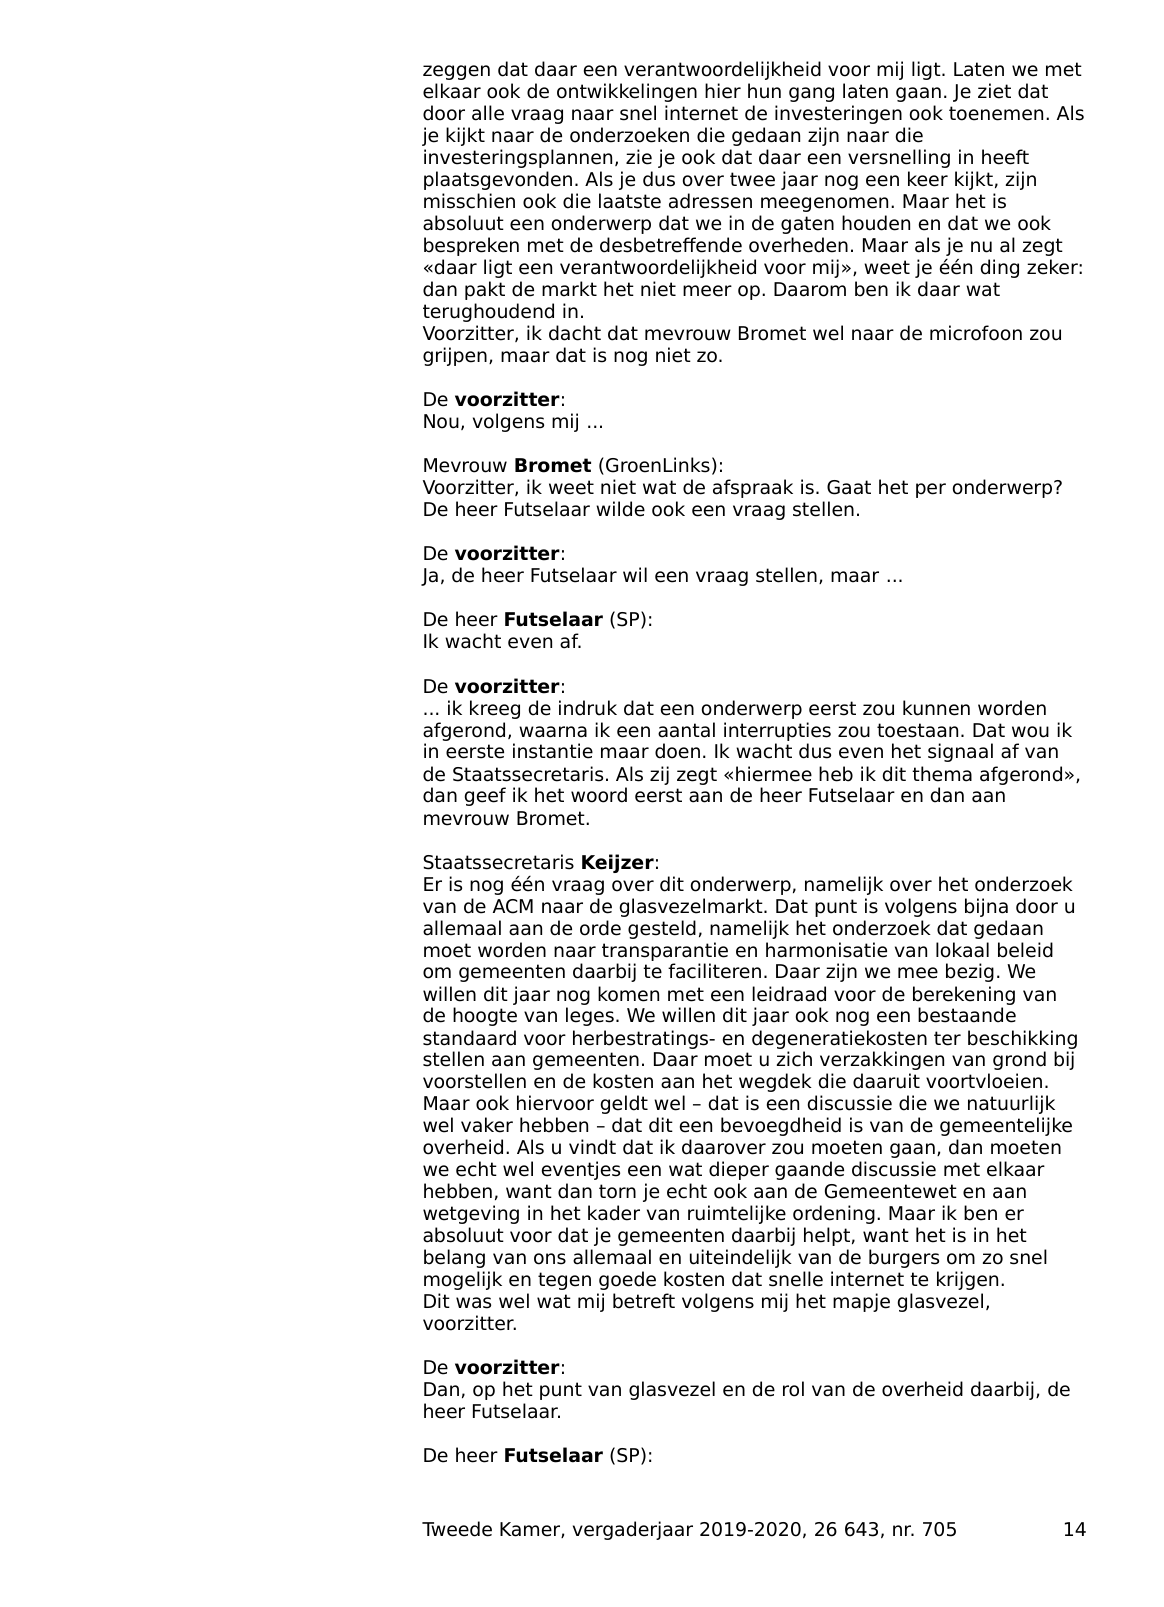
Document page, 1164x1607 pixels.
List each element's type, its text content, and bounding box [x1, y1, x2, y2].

text Voorzitter, ik weet niet wat de afspraak is. Gaat het per onderwerp? De heer Futselaar wilde ook een vraag stellen. [422, 477, 1087, 521]
text Dan, op het punt van glasvezel en de rol van de overheid daarbij, de heer Futselaar. [422, 1379, 1087, 1423]
text De heer Futselaar (SP): [422, 1445, 1087, 1467]
text Voorzitter, ik dacht dat mevrouw Bromet wel naar de microfoon zou grijpen, maar dat is nog niet zo. [422, 323, 1087, 367]
text De voorzitter: [422, 1357, 1087, 1379]
text De voorzitter: [422, 543, 1087, 565]
text Ik wacht even af. [422, 631, 1087, 653]
text Nou, volgens mij ... [422, 411, 1087, 433]
text Mevrouw Bromet (GroenLinks): [422, 455, 1087, 477]
text De voorzitter: [422, 676, 1087, 697]
text Staatssecretaris Keijzer: [422, 852, 1087, 873]
text De voorzitter: [422, 389, 1087, 411]
text ... ik kreeg de indruk dat een onderwerp eerst zou kunnen worden afgerond, waarna ik een aantal interrupties zou toestaan. Dat wou ik in eerste instantie maar doen. Ik wacht dus even het signaal af van de Staatssecretaris. Als zij zegt «hiermee heb ik dit thema afgerond», dan geef ik het woord eerst aan de heer Futselaar en dan aan mevrouw Bromet. [422, 697, 1087, 829]
text Dit was wel wat mij betreft volgens mij het mapje glasvezel, voorzitter. [422, 1291, 1087, 1335]
text De heer Futselaar (SP): [422, 609, 1087, 631]
text zeggen dat daar een verantwoordelijkheid voor mij ligt. Laten we met elkaar ook de ontwikkelingen hier hun gang laten gaan. Je ziet dat door alle vraag naar snel internet de investeringen ook toenemen. Als je kijkt naar de onderzoeken die gedaan zijn naar die investeringsplannen, zie je ook dat daar een versnelling in heeft plaatsgevonden. Als je dus over twee jaar nog een keer kijkt, zijn misschien ook die laatste adressen meegenomen. Maar het is absoluut een onderwerp dat we in de gaten houden en dat we ook bespreken met de desbetreffende overheden. Maar als je nu al zegt «daar ligt een verantwoordelijkheid voor mij», weet je één ding zeker: dan pakt de markt het niet meer op. Daarom ben ik daar wat terughoudend in. [422, 59, 1087, 323]
text Ja, de heer Futselaar wil een vraag stellen, maar ... [422, 565, 1087, 587]
text Er is nog één vraag over dit onderwerp, namelijk over het onderzoek van de ACM naar de glasvezelmarkt. Dat punt is volgens bijna door u allemaal aan de orde gesteld, namelijk het onderzoek dat gedaan moet worden naar transparantie en harmonisatie van lokaal beleid om gemeenten daarbij te faciliteren. Daar zijn we mee bezig. We willen dit jaar nog komen met een leidraad voor de berekening van de hoogte van leges. We willen dit jaar ook nog een bestaande standaard voor herbestratings- en degeneratiekosten ter beschikking stellen aan gemeenten. Daar moet u zich verzakkingen van grond bij voorstellen en de kosten aan het wegdek die daaruit voortvloeien. Maar ook hiervoor geldt wel – dat is een discussie die we natuurlijk wel vaker hebben – dat dit een bevoegdheid is van de gemeentelijke overheid. Als u vindt dat ik daarover zou moeten gaan, dan moeten we echt wel eventjes een wat dieper gaande discussie met elkaar hebben, want dan torn je echt ook aan de Gemeentewet en aan wetgeving in het kader van ruimtelijke ordening. Maar ik ben er absoluut voor dat je gemeenten daarbij helpt, want het is in het belang van ons allemaal en uiteindelijk van de burgers om zo snel mogelijk en tegen goede kosten dat snelle internet te krijgen. [422, 873, 1087, 1291]
